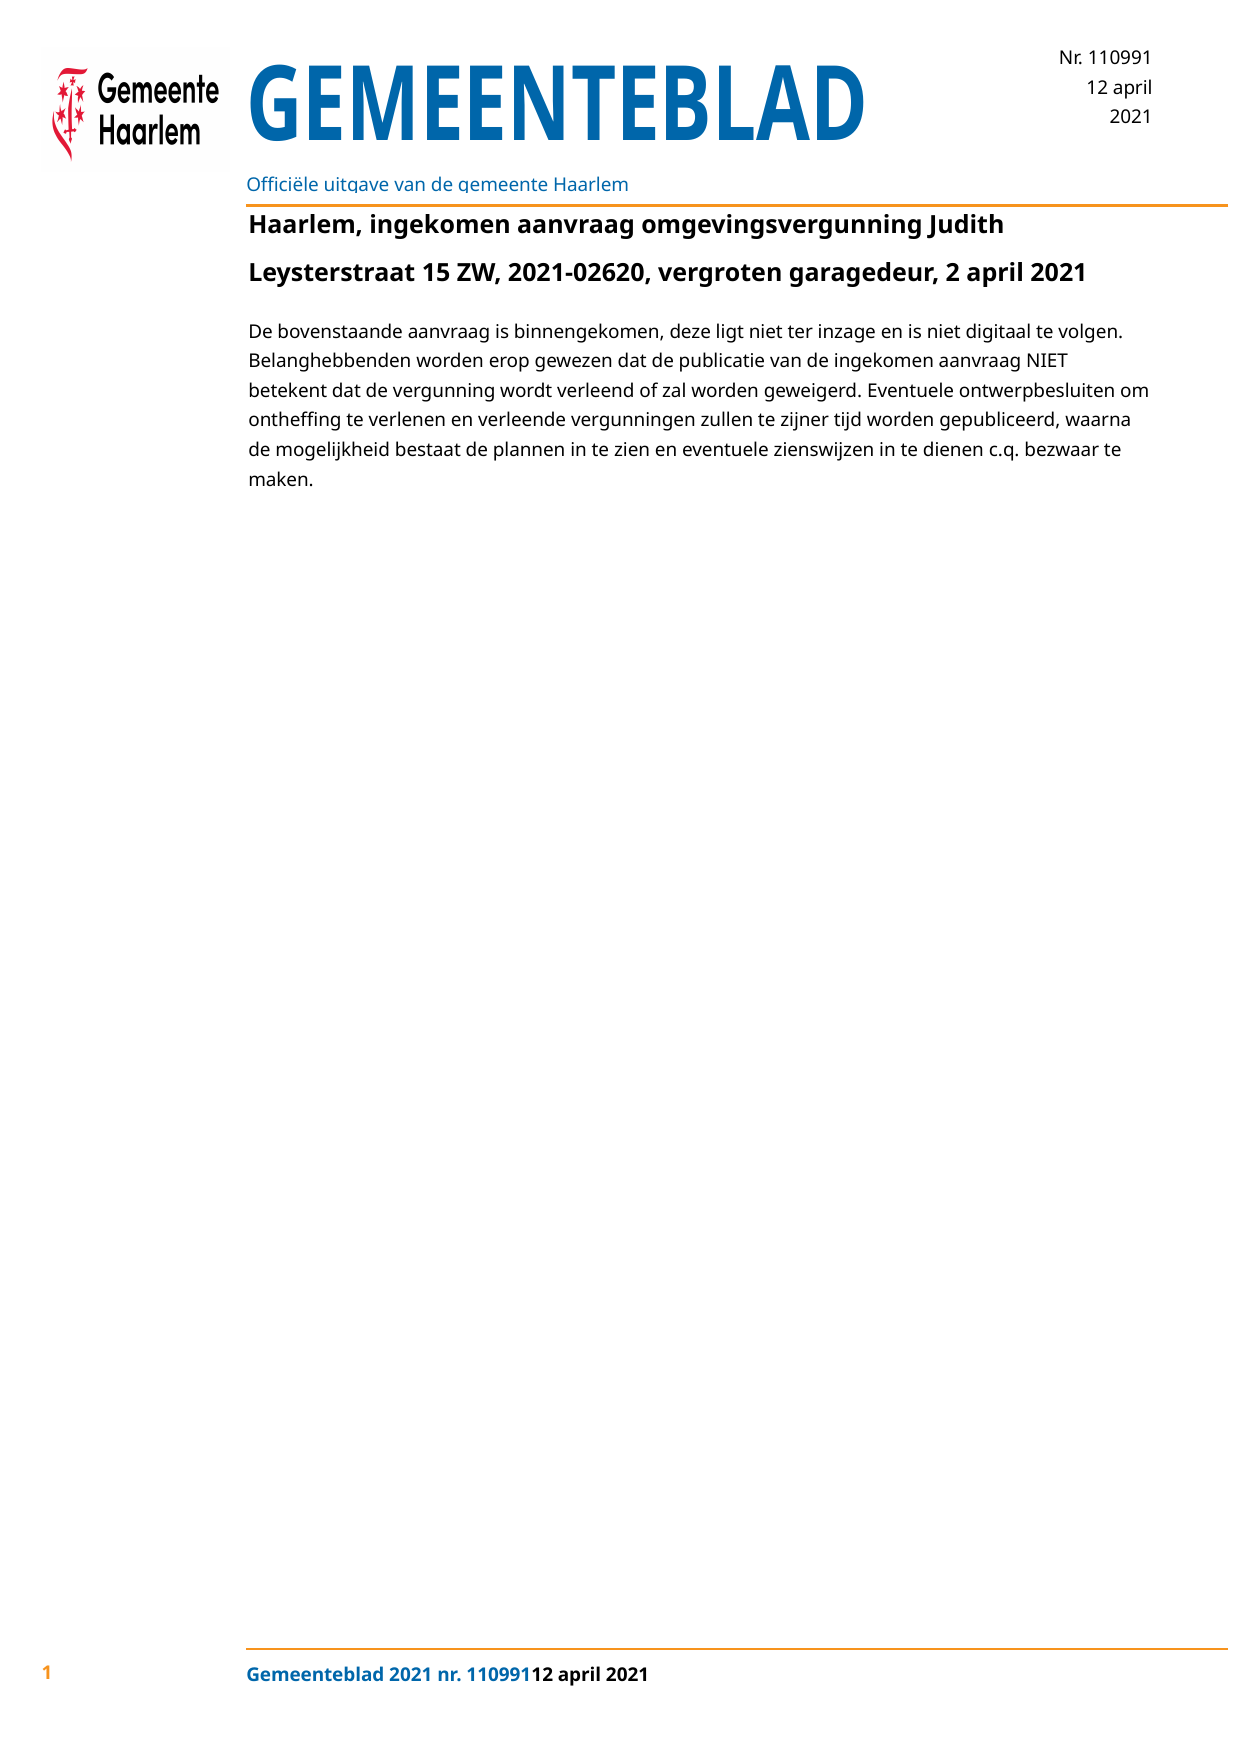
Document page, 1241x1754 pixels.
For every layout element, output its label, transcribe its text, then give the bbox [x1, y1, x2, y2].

text Haarlem, ingekomen aanvraag omgevingsvergunning Judith Leysterstraat 15 ZW, 2021-02620, vergroten garagedeur, 2 april 2021 [248, 207, 1152, 288]
picture [41, 47, 231, 172]
text De bovenstaande aanvraag is binnengekomen, deze ligt niet ter inzage en is niet digitaal te volgen. Belanghebbenden worden erop gewezen dat de publicatie van de ingekomen aanvraag NIET betekent dat de vergunning wordt verleend of zal worden geweigerd. Eventuele ontwerpbesluiten om ontheffing te verlenen en verleende vergunningen zullen te zijner tijd worden gepubliceerd, waarna de mogelijkheid bestaat de plannen in te zien en eventuele zienswijzen in te dienen c.q. bezwaar te maken. [248, 318, 1152, 492]
